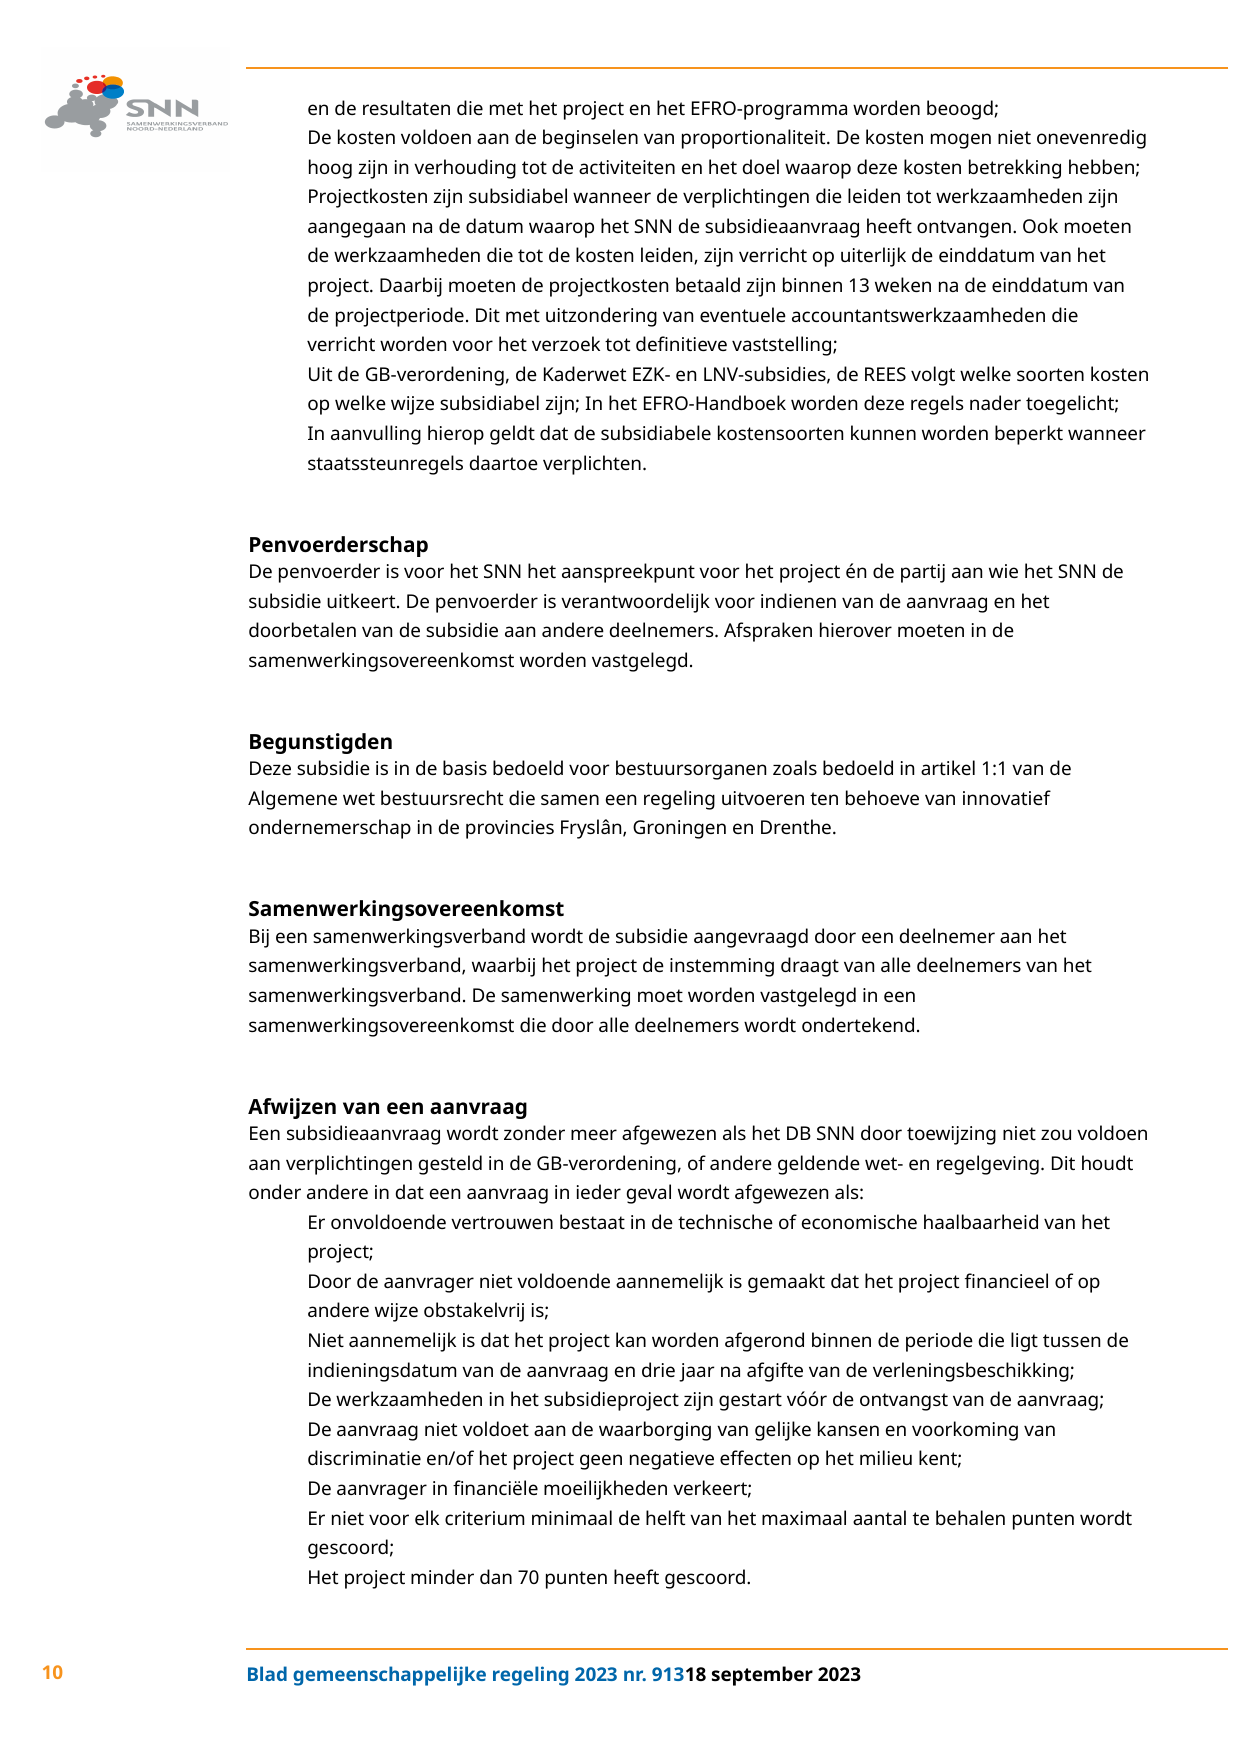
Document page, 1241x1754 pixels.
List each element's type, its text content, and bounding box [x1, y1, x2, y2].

list Er onvoldoende vertrouwen bestaat in de technische of economische haalbaarheid van het project; [248, 1209, 1152, 1264]
list De werkzaamheden in het subsidieproject zijn gestart vóór de ontvangst van de aanvraag; [248, 1386, 1152, 1412]
text Begunstigden [248, 727, 1152, 755]
text Samenwerkingsovereenkomst [248, 894, 1152, 923]
list De aanvrager in financiële moeilijkheden verkeert; [248, 1475, 1152, 1501]
list Projectkosten zijn subsidiabel wanneer de verplichtingen die leiden tot werkzaamheden zijn aangegaan na de datum waarop het SNN de subsidieaanvraag heeft ontvangen. Ook moeten de werkzaamheden die tot de kosten leiden, zijn verricht op uiterlijk de einddatum van het project. Daarbij moeten de projectkosten betaald zijn binnen 13 weken na de einddatum van de projectperiode. Dit met uitzondering van eventuele accountantswerkzaamheden die verricht worden voor het verzoek tot definitieve vaststelling; [248, 183, 1152, 357]
list De kosten voldoen aan de beginselen van proportionaliteit. De kosten mogen niet onevenredig hoog zijn in verhouding tot de activiteiten en het doel waarop deze kosten betrekking hebben; [248, 124, 1152, 180]
text Afwijzen van een aanvraag [248, 1092, 1152, 1120]
text De penvoerder is voor het SNN het aanspreekpunt voor het project én de partij aan wie het SNN de subsidie uitkeert. De penvoerder is verantwoordelijk voor indienen van de aanvraag en het doorbetalen van de subsidie aan andere deelnemers. Afspraken hierover moeten in de samenwerkingsovereenkomst worden vastgelegd. [248, 558, 1152, 673]
text Bij een samenwerkingsverband wordt de subsidie aangevraagd door een deelnemer aan het samenwerkingsverband, waarbij het project de instemming draagt van alle deelnemers van het samenwerkingsverband. De samenwerking moet worden vastgelegd in een samenwerkingsovereenkomst die door alle deelnemers wordt ondertekend. [248, 923, 1152, 1037]
list Niet aannemelijk is dat het project kan worden afgerond binnen de periode die ligt tussen de indieningsdatum van de aanvraag en drie jaar na afgifte van de verleningsbeschikking; [248, 1327, 1152, 1383]
text Een subsidieaanvraag wordt zonder meer afgewezen als het DB SNN door toewijzing niet zou voldoen aan verplichtingen gesteld in de GB-verordening, of andere geldende wet- en regelgeving. Dit houdt onder andere in dat een aanvraag in ieder geval wordt afgewezen als: [248, 1120, 1152, 1205]
text Penvoerderschap [248, 530, 1152, 558]
list en de resultaten die met het project en het EFRO-programma worden beoogd; [248, 95, 1152, 121]
list De aanvraag niet voldoet aan de waarborging van gelijke kansen en voorkoming van discriminatie en/of het project geen negatieve effecten op het milieu kent; [248, 1416, 1152, 1471]
list Door de aanvrager niet voldoende aannemelijk is gemaakt dat het project financieel of op andere wijze obstakelvrij is; [248, 1268, 1152, 1323]
list Uit de GB-verordening, de Kaderwet EZK- en LNV-subsidies, de REES volgt welke soorten kosten op welke wijze subsidiabel zijn; In het EFRO-Handboek worden deze regels nader toegelicht; [248, 361, 1152, 416]
list Het project minder dan 70 punten heeft gescoord. [248, 1564, 1152, 1590]
picture [41, 47, 231, 172]
list Er niet voor elk criterium minimaal de helft van het maximaal aantal te behalen punten wordt gescoord; [248, 1505, 1152, 1560]
list In aanvulling hierop geldt dat de subsidiabele kostensoorten kunnen worden beperkt wanneer staatssteunregels daartoe verplichten. [248, 420, 1152, 476]
text Deze subsidie is in de basis bedoeld voor bestuursorganen zoals bedoeld in artikel 1:1 van de Algemene wet bestuursrecht die samen een regeling uitvoeren ten behoeve van innovatief ondernemerschap in de provincies Fryslân, Groningen en Drenthe. [248, 755, 1152, 840]
